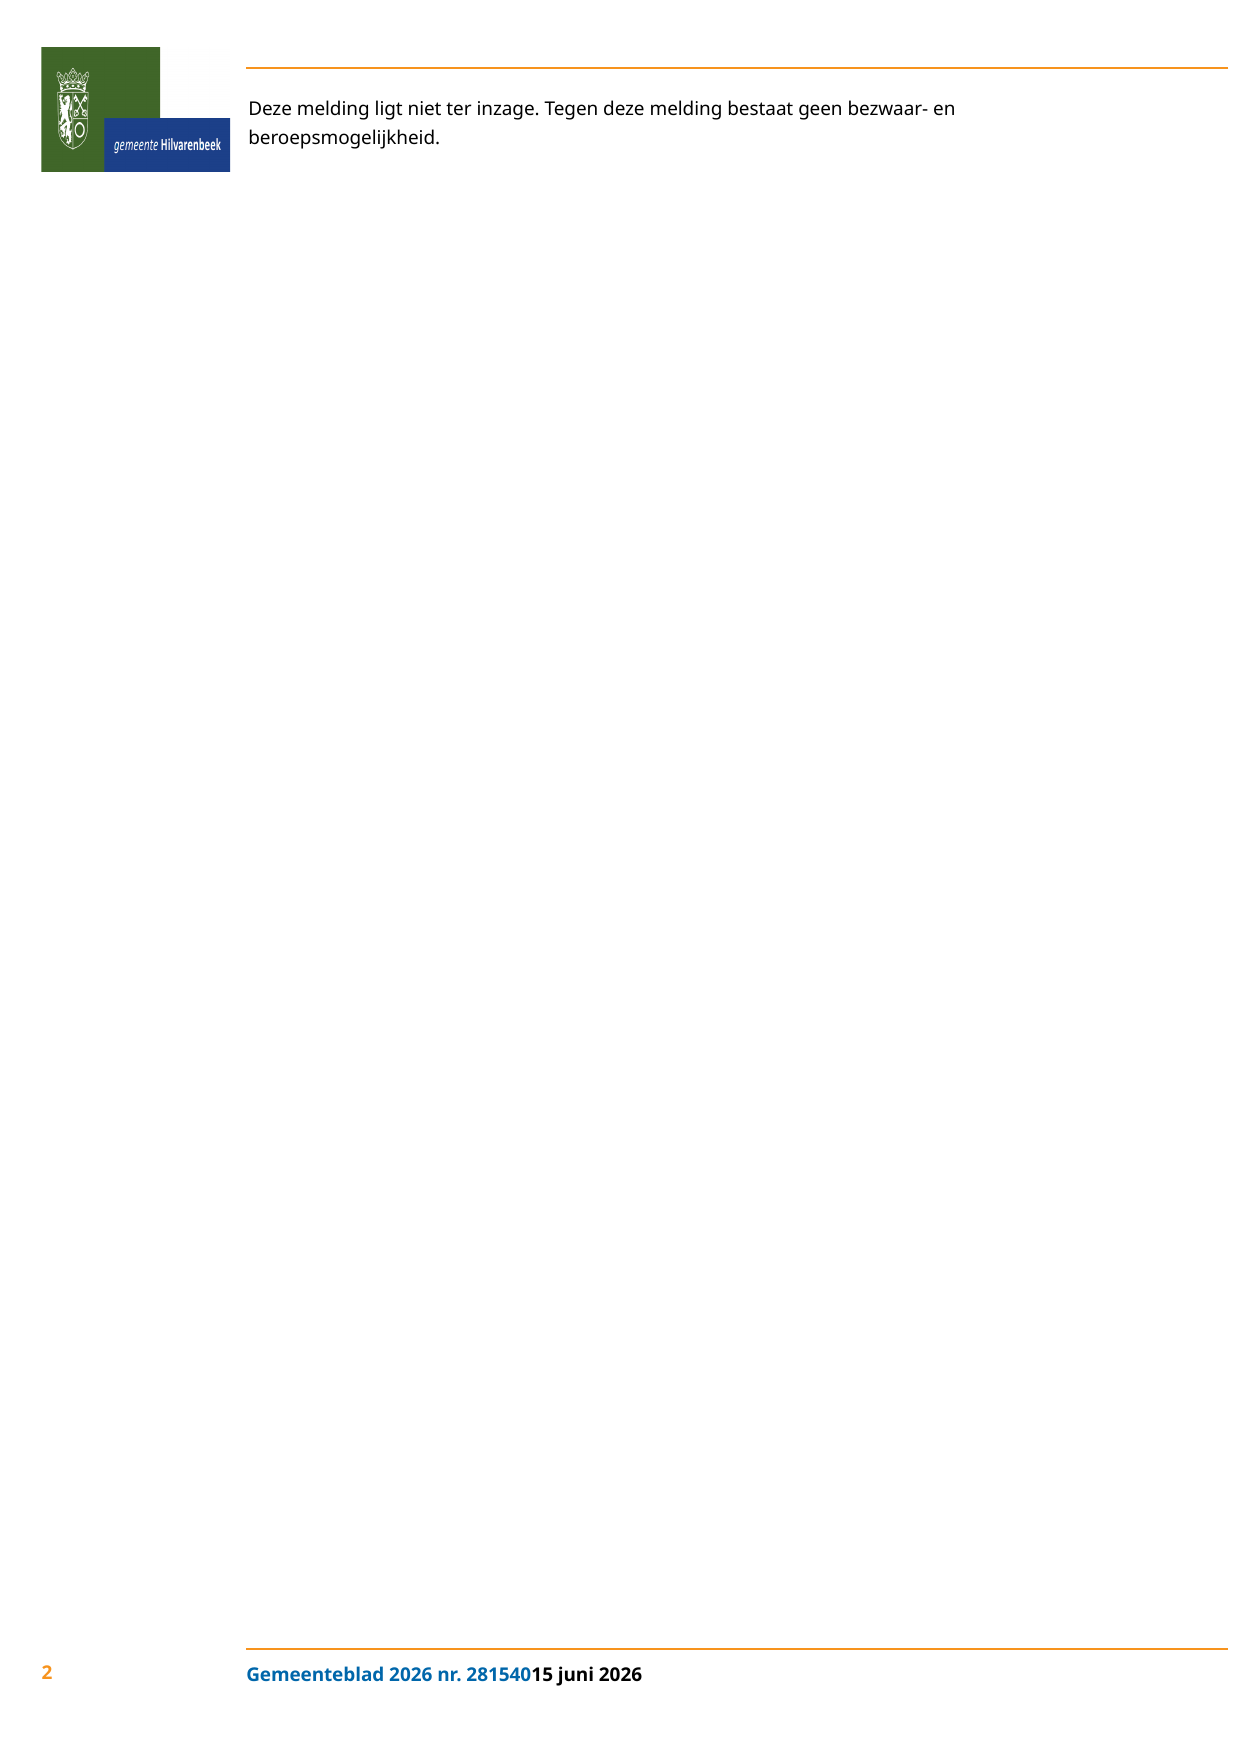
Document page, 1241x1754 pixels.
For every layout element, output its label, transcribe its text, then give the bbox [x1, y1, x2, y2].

text Deze melding ligt niet ter inzage. Tegen deze melding bestaat geen bezwaar- en beroepsmogelijkheid. [248, 95, 1152, 150]
picture [41, 47, 231, 172]
